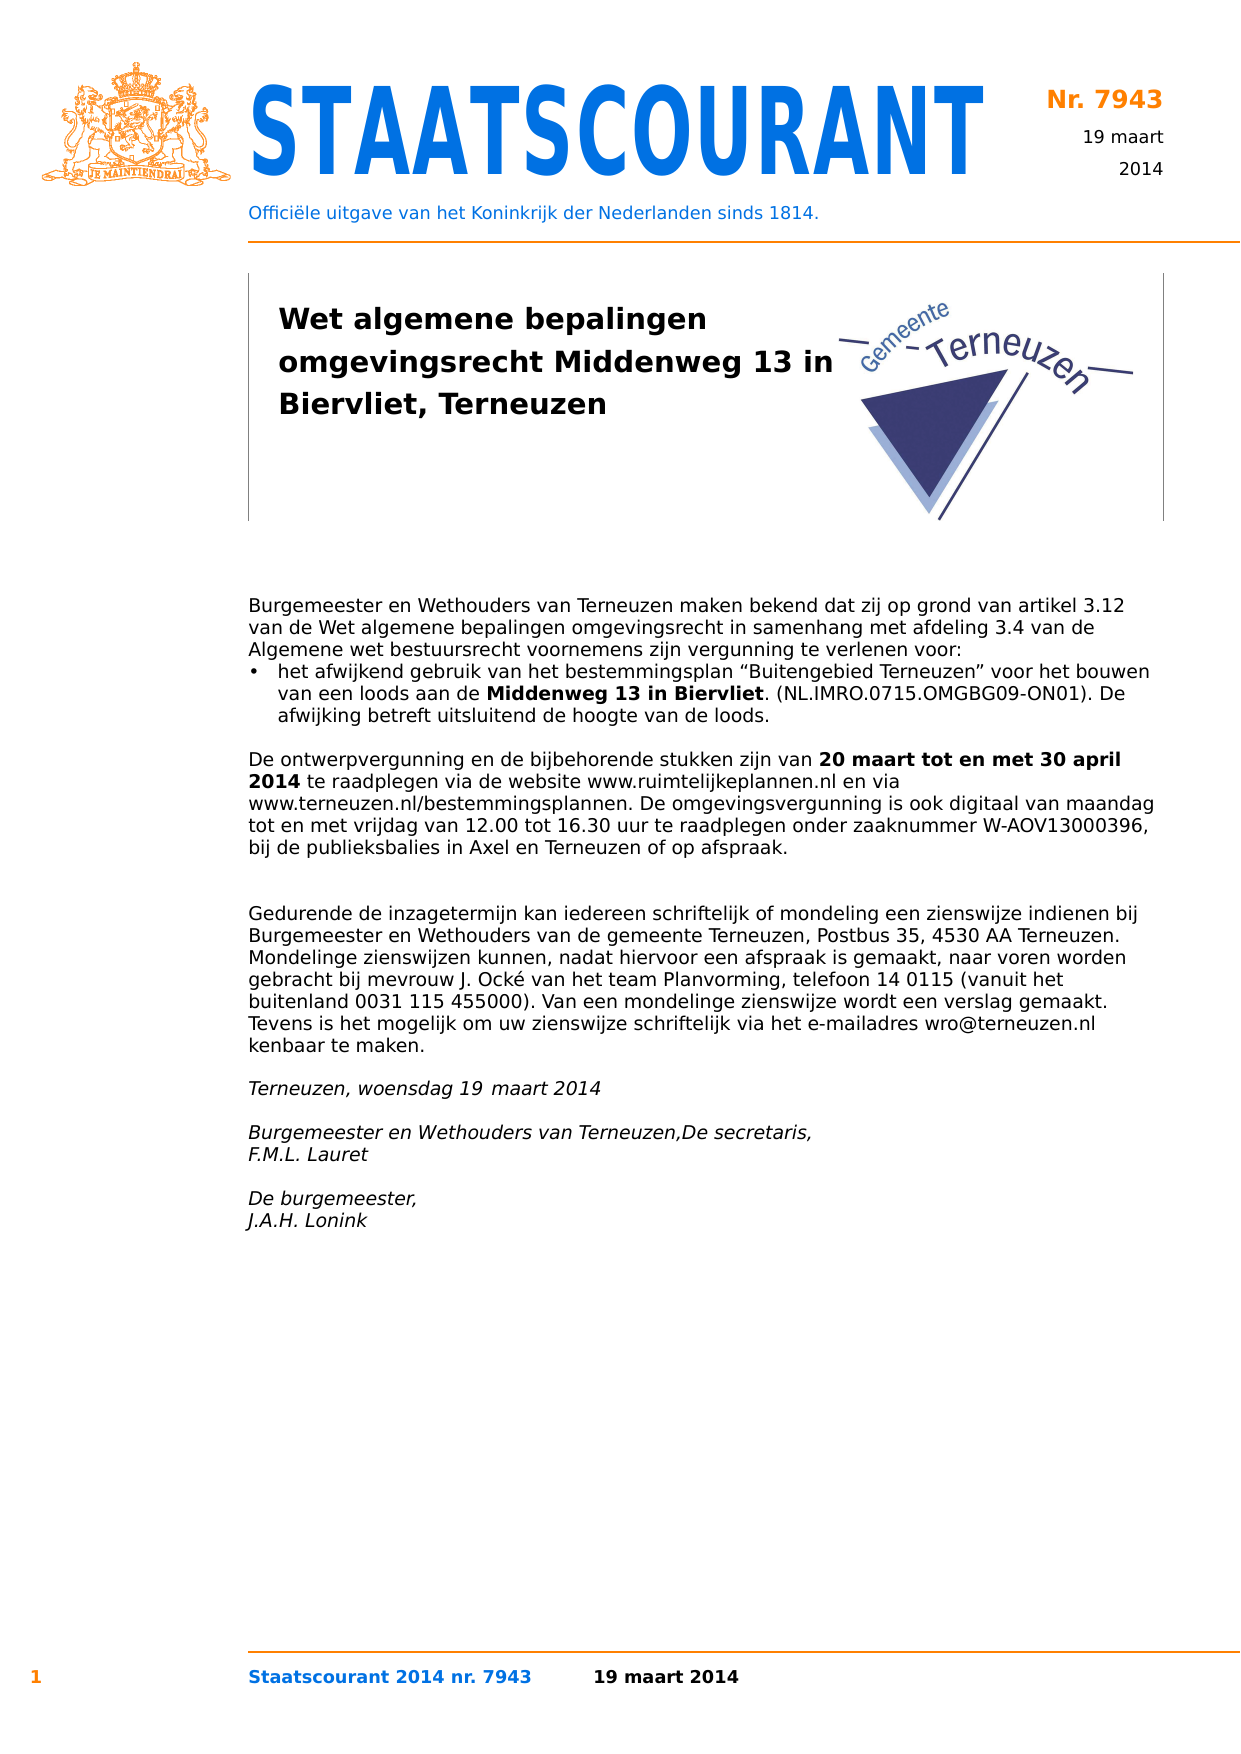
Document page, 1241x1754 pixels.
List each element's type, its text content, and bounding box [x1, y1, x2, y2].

text Burgemeester en Wethouders van Terneuzen maken bekend dat zij op grond van artikel 3.12 van de Wet algemene bepalingen omgevingsrecht in samenhang met afdeling 3.4 van de Algemene wet bestuursrecht voornemens zijn vergunning te verlenen voor: [248, 595, 1163, 661]
text De ontwerpvergunning en de bijbehorende stukken zijn van 20 maart tot en met 30 april 2014 te raadplegen via de website www.ruimtelijkeplannen.nl en via www.terneuzen.nl/bestemmingsplannen. De omgevingsvergunning is ook digitaal van maandag tot en met vrijdag van 12.00 tot 16.30 uur te raadplegen onder zaaknummer W-AOV13000396, bij de publieksbalies in Axel en Terneuzen of op afspraak. [248, 749, 1163, 859]
text Gedurende de inzagetermijn kan iedereen schriftelijk of mondeling een zienswijze indienen bij Burgemeester en Wethouders van de gemeente Terneuzen, Postbus 35, 4530 AA Terneuzen. Mondelinge zienswijzen kunnen, nadat hiervoor een afspraak is gemaakt, naar voren worden gebracht bij mevrouw J. Ocké van het team Planvorming, telefoon 14 0115 (vanuit het buitenland 0031 115 455000). Van een mondelinge zienswijze wordt een verslag gemaakt. Tevens is het mogelijk om uw zienswijze schriftelijk via het e-mailadres wro@terneuzen.nl kenbaar te maken. [248, 903, 1163, 1056]
text De burgemeester, J.A.H. Lonink [248, 1188, 1163, 1232]
table_header [25, 62, 248, 241]
text • het afwijkend gebruik van het bestemmingsplan “Buitengebied Terneuzen” voor het bouwen van een loods aan de Middenweg 13 in Biervliet. (NL.IMRO.0715.OMGBG09-ON01). De afwijking betreft uitsluitend de hoogte van de loods. [248, 661, 1163, 727]
table_cell 2014 [998, 153, 1240, 203]
text Burgemeester en Wethouders van Terneuzen,De secretaris, F.M.L. Lauret [248, 1122, 1163, 1166]
picture [41, 62, 231, 186]
subtitle Wet algemene bepalingen omgevingsrecht Middenweg 13 in Biervliet, Terneuzen [249, 273, 1163, 521]
table_header Nr. 7943 [998, 62, 1240, 121]
table_header STAATSCOURANT [248, 62, 998, 203]
table_cell 19 maart [998, 121, 1240, 153]
picture [838, 302, 1134, 521]
table_cell Officiële uitgave van het Koninkrijk der Nederlanden sinds 1814. [248, 203, 1240, 241]
text Terneuzen, woensdag 19 maart 2014 [248, 1078, 1163, 1100]
